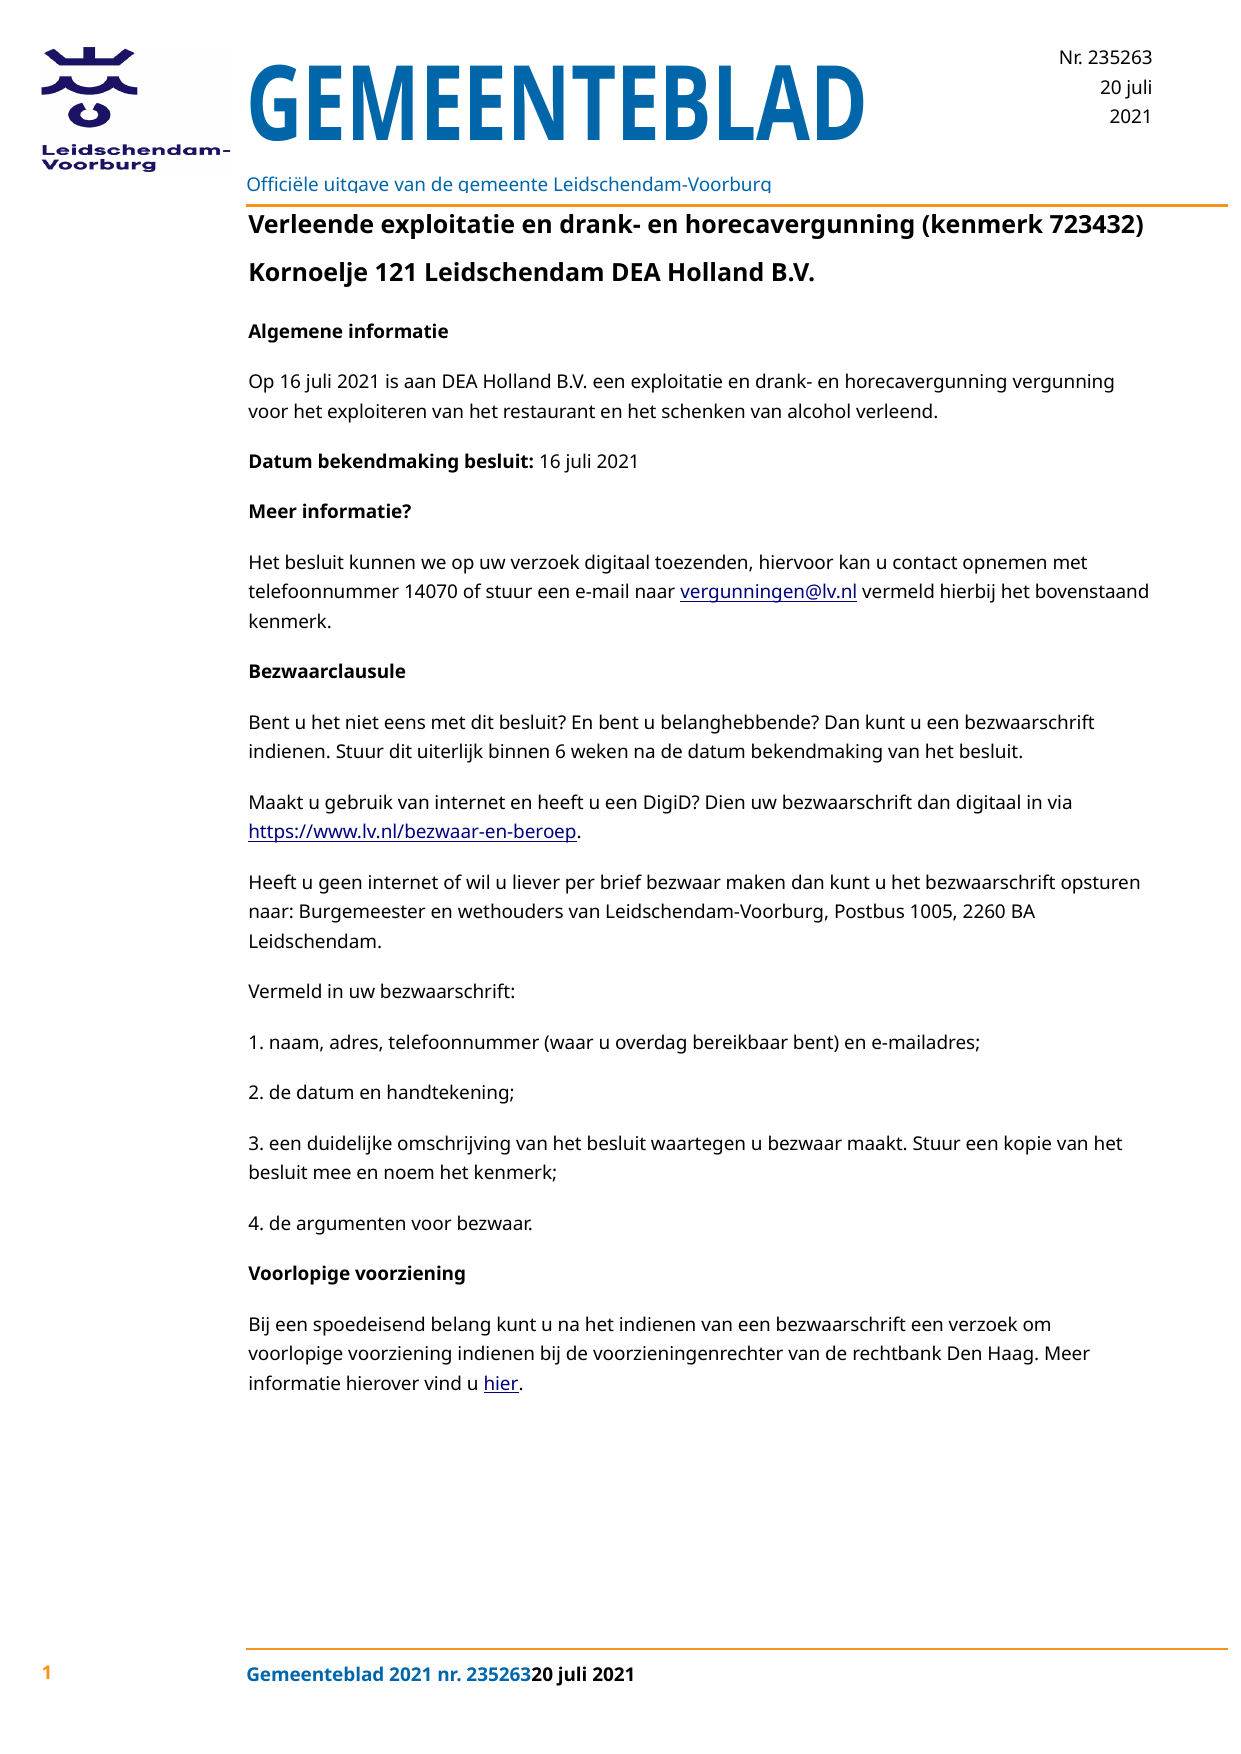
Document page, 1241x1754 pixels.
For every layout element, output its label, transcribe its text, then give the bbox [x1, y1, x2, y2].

text Bezwaarclausule [248, 659, 1152, 684]
text Verleende exploitatie en drank- en horecavergunning (kenmerk 723432) Kornoelje 121 Leidschendam DEA Holland B.V. [248, 207, 1152, 288]
text Het besluit kunnen we op uw verzoek digitaal toezenden, hiervoor kan u contact opnemen met telefoonnummer 14070 of stuur een e-mail naar vergunningen@lv.nl vermeld hierbij het bovenstaand kenmerk. [248, 549, 1152, 634]
text Algemene informatie [248, 318, 1152, 344]
text Op 16 juli 2021 is aan DEA Holland B.V. een exploitatie en drank- en horecavergunning vergunning voor het exploiteren van het restaurant en het schenken van alcohol verleend. [248, 368, 1152, 424]
text 1. naam, adres, telefoonnummer (waar u overdag bereikbaar bent) en e-mailadres; [248, 1029, 1152, 1055]
text Bij een spoedeisend belang kunt u na het indienen van een bezwaarschrift een verzoek om voorlopige voorziening indienen bij de voorzieningenrechter van de rechtbank Den Haag. Meer informatie hierover vind u hier. [248, 1311, 1152, 1396]
text Datum bekendmaking besluit: 16 juli 2021 [248, 448, 1152, 474]
text Heeft u geen internet of wil u liever per brief bezwaar maken dan kunt u het bezwaarschrift opsturen naar: Burgemeester en wethouders van Leidschendam-Voorburg, Postbus 1005, 2260 BA Leidschendam. [248, 869, 1152, 954]
text Maakt u gebruik van internet en heeft u een DigiD? Dien uw bezwaarschrift dan digitaal in via https://www.lv.nl/bezwaar-en-beroep. [248, 789, 1152, 844]
text 4. de argumenten voor bezwaar. [248, 1210, 1152, 1236]
text 3. een duidelijke omschrijving van het besluit waartegen u bezwaar maakt. Stuur een kopie van het besluit mee en noem het kenmerk; [248, 1130, 1152, 1185]
text Meer informatie? [248, 499, 1152, 524]
text Vermeld in uw bezwaarschrift: [248, 979, 1152, 1004]
text Voorlopige voorziening [248, 1260, 1152, 1286]
text Bent u het niet eens met dit besluit? En bent u belanghebbende? Dan kunt u een bezwaarschrift indienen. Stuur dit uiterlijk binnen 6 weken na de datum bekendmaking van het besluit. [248, 709, 1152, 764]
picture [41, 47, 231, 172]
text 2. de datum en handtekening; [248, 1079, 1152, 1105]
